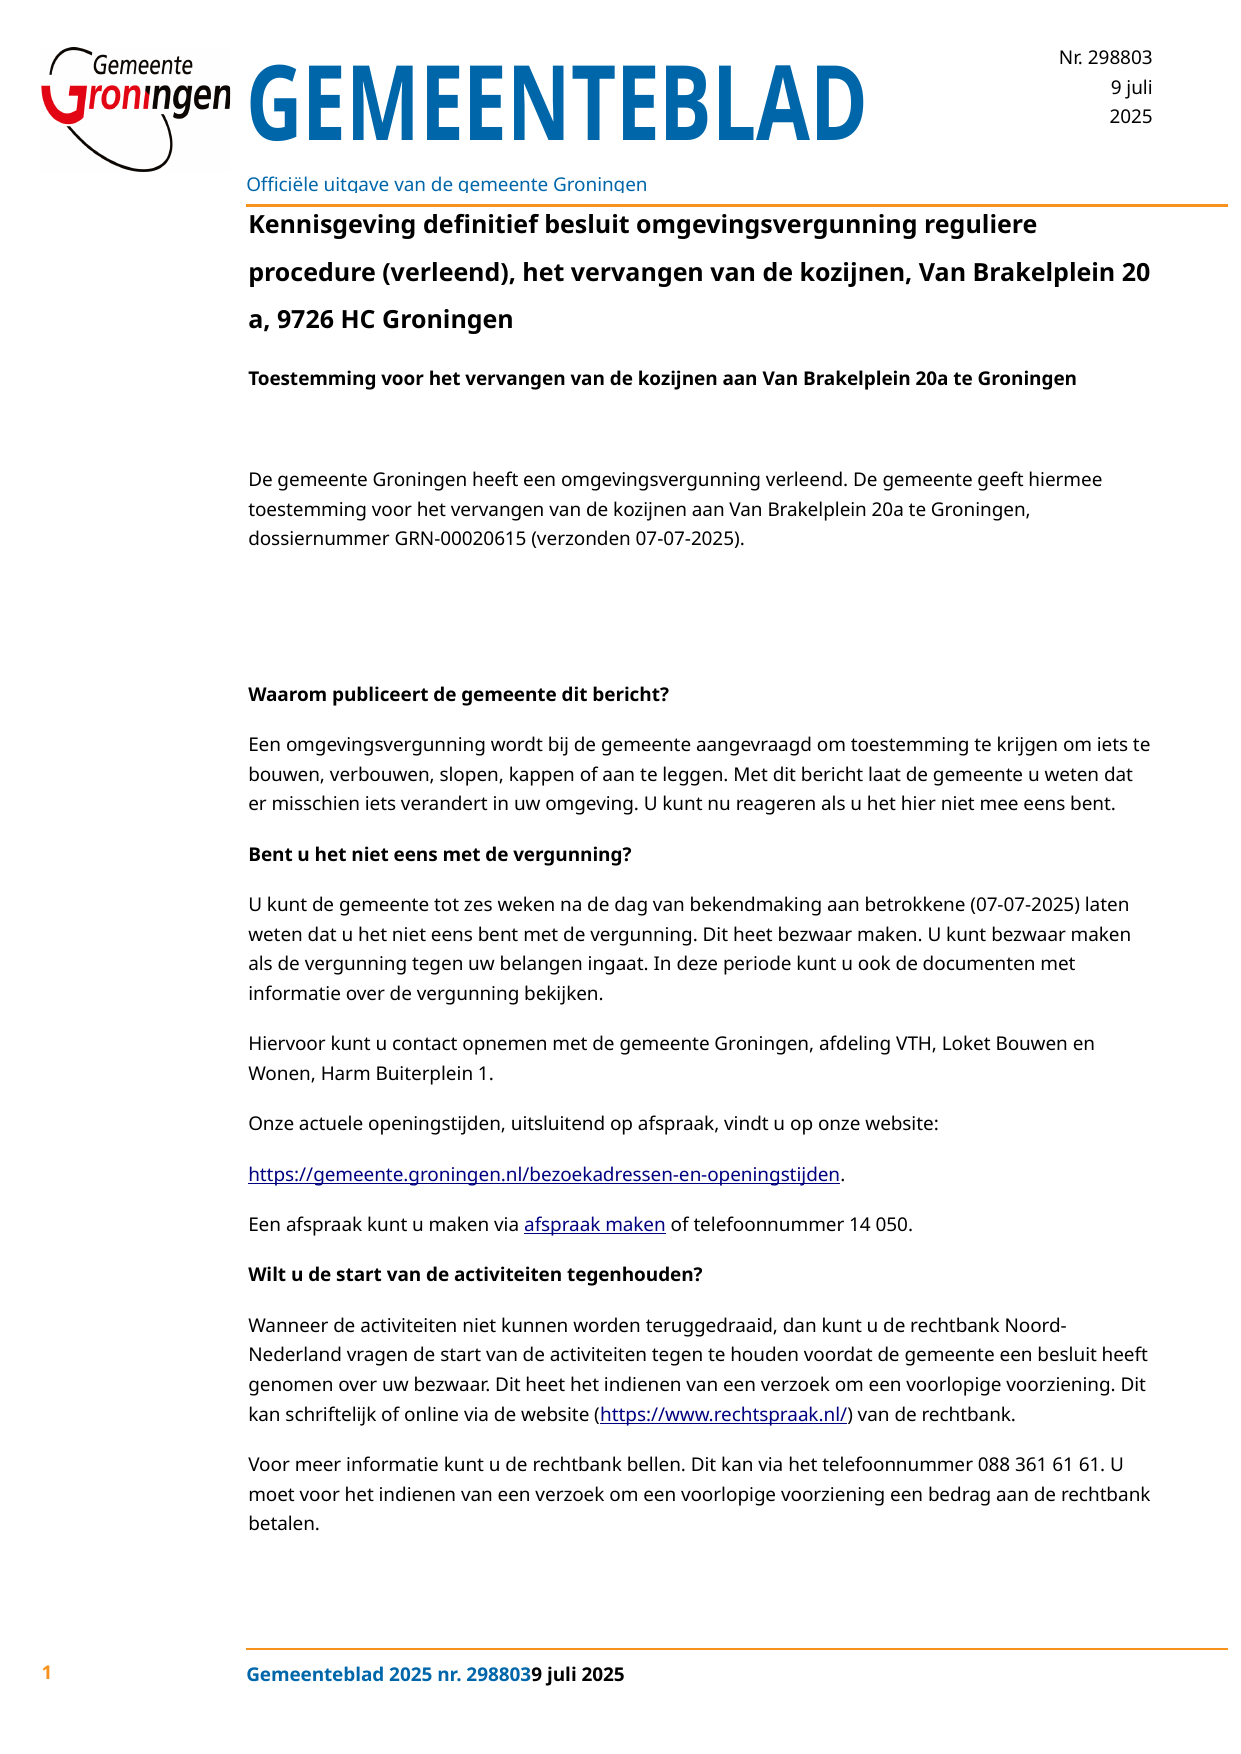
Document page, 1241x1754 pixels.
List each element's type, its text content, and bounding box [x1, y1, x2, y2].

text Wanneer de activiteiten niet kunnen worden teruggedraaid, dan kunt u de rechtbank Noord-Nederland vragen de start van de activiteiten tegen te houden voordat de gemeente een besluit heeft genomen over uw bezwaar. Dit heet het indienen van een verzoek om een voorlopige voorziening. Dit kan schriftelijk of online via de website (https://www.rechtspraak.nl/) van de rechtbank. [248, 1312, 1152, 1426]
text Kennisgeving definitief besluit omgevingsvergunning reguliere procedure (verleend), het vervangen van de kozijnen, Van Brakelplein 20 a, 9726 HC Groningen [248, 207, 1152, 336]
text Toestemming voor het vervangen van de kozijnen aan Van Brakelplein 20a te Groningen [248, 366, 1152, 391]
text https://gemeente.groningen.nl/bezoekadressen-en-openingstijden. [248, 1161, 1152, 1186]
text De gemeente Groningen heeft een omgevingsvergunning verleend. De gemeente geeft hiermee toestemming voor het vervangen van de kozijnen aan Van Brakelplein 20a te Groningen, dossiernummer GRN-00020615 (verzonden 07-07-2025). [248, 466, 1152, 551]
text Een omgevingsvergunning wordt bij de gemeente aangevraagd om toestemming te krijgen om iets te bouwen, verbouwen, slopen, kappen of aan te leggen. Met dit bericht laat de gemeente u weten dat er misschien iets verandert in uw omgeving. U kunt nu reageren als u het hier niet mee eens bent. [248, 731, 1152, 816]
text Een afspraak kunt u maken via afspraak maken of telefoonnummer 14 050. [248, 1211, 1152, 1237]
picture [41, 47, 231, 172]
text Waarom publiceert de gemeente dit bericht? [248, 681, 1152, 706]
text Wilt u de start van de activiteiten tegenhouden? [248, 1262, 1152, 1287]
text Voor meer informatie kunt u de rechtbank bellen. Dit kan via het telefoonnummer 088 361 61 61. U moet voor het indienen van een verzoek om een voorlopige voorziening een bedrag aan de rechtbank betalen. [248, 1451, 1152, 1536]
text ﻿ [248, 626, 1152, 656]
text Onze actuele openingstijden, uitsluitend op afspraak, vindt u op onze website: [248, 1110, 1152, 1136]
text U kunt de gemeente tot zes weken na de dag van bekendmaking aan betrokkene (07-07-2025) laten weten dat u het niet eens bent met de vergunning. Dit heet bezwaar maken. U kunt bezwaar maken als de vergunning tegen uw belangen ingaat. In deze periode kunt u ook de documenten met informatie over de vergunning bekijken. [248, 891, 1152, 1006]
text Hiervoor kunt u contact opnemen met de gemeente Groningen, afdeling VTH, Loket Bouwen en Wonen, Harm Buiterplein 1. [248, 1030, 1152, 1086]
text Bent u het niet eens met de vergunning? [248, 841, 1152, 866]
